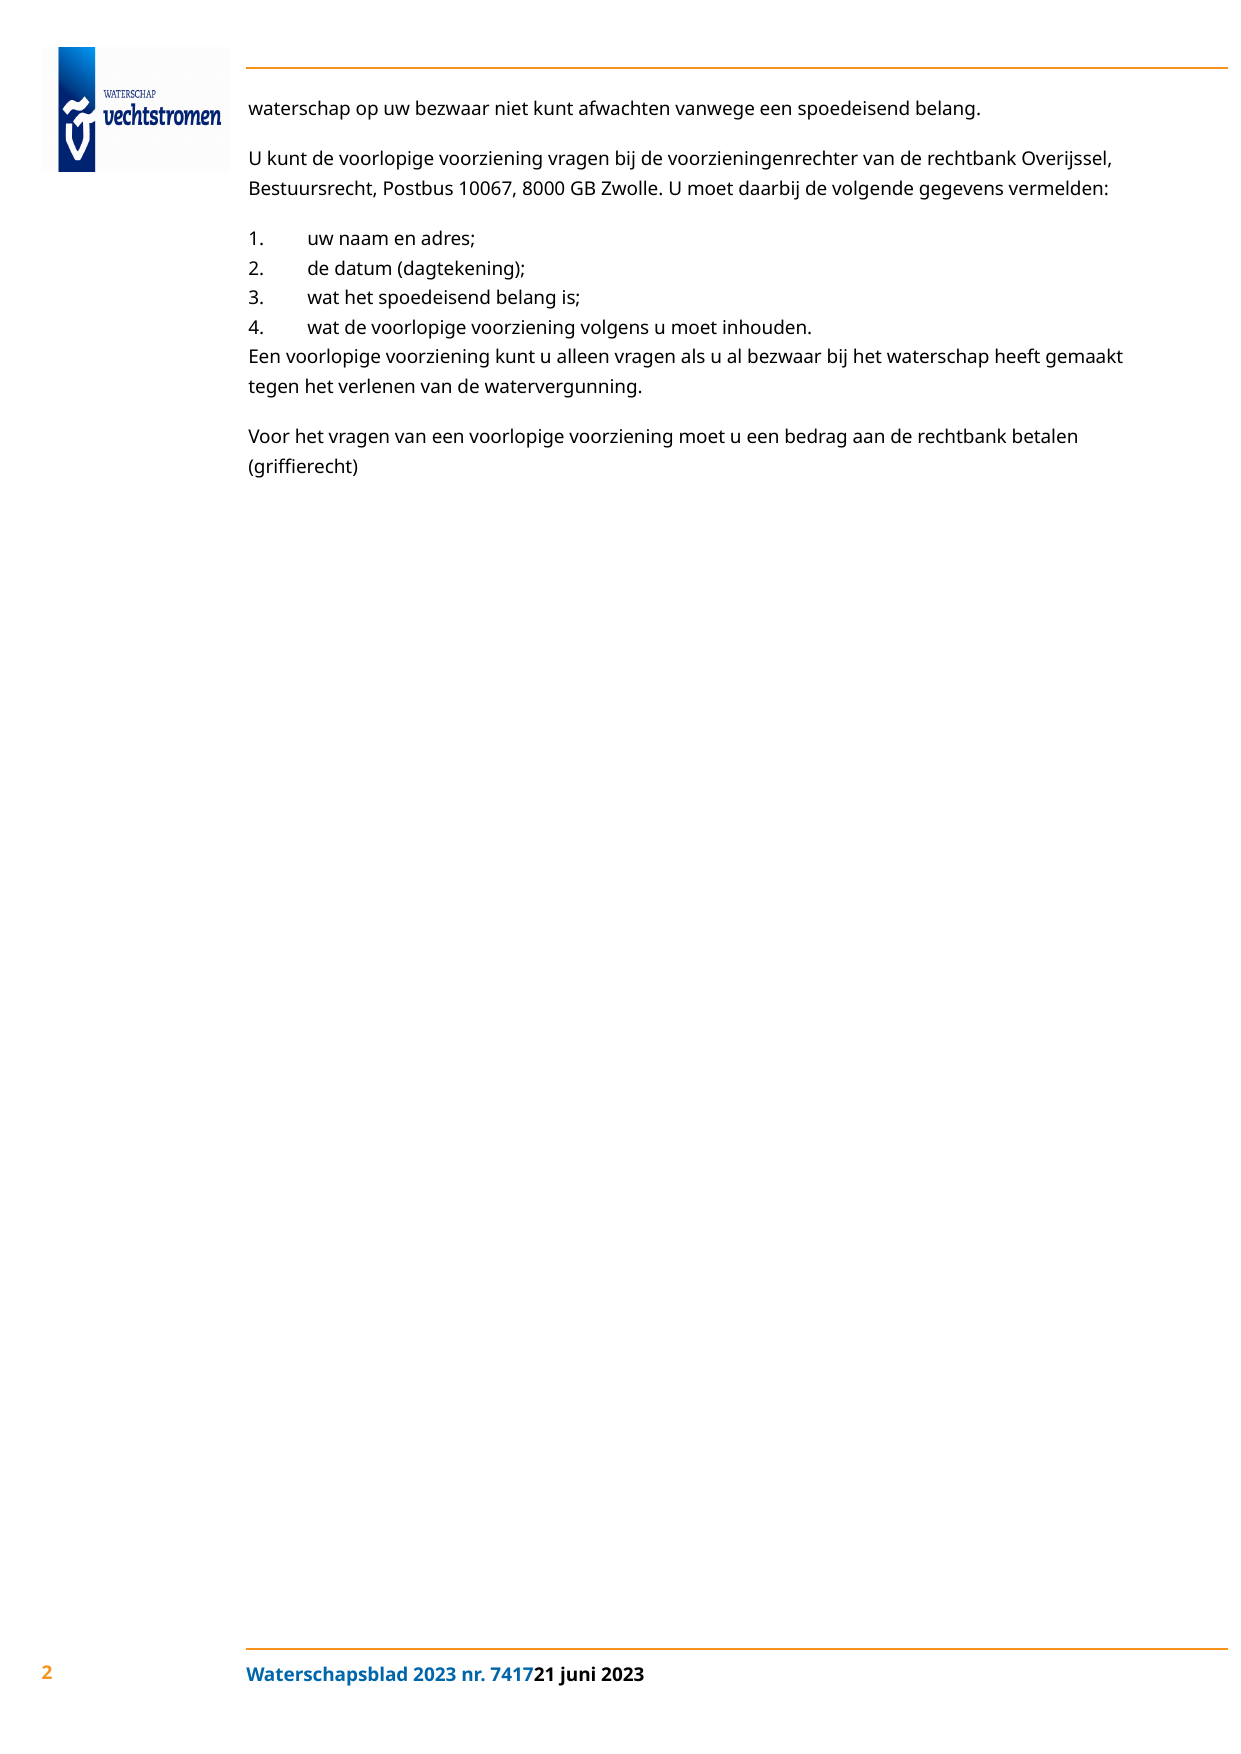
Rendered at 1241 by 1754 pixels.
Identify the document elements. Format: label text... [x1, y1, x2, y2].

list de datum (dagtekening); [248, 255, 1152, 281]
list wat de voorlopige voorziening volgens u moet inhouden. [248, 314, 1152, 340]
list wat het spoedeisend belang is; [248, 284, 1152, 310]
text U kunt de voorlopige voorziening vragen bij de voorzieningenrechter van de rechtbank Overijssel, Bestuursrecht, Postbus 10067, 8000 GB Zwolle. U moet daarbij de volgende gegevens vermelden: [248, 145, 1152, 201]
text Een voorlopige voorziening kunt u alleen vragen als u al bezwaar bij het waterschap heeft gemaakt tegen het verlenen van de watervergunning. [248, 343, 1152, 399]
list uw naam en adres; [248, 225, 1152, 251]
text waterschap op uw bezwaar niet kunt afwachten vanwege een spoedeisend belang. [248, 95, 1152, 121]
picture [41, 47, 231, 172]
text Voor het vragen van een voorlopige voorziening moet u een bedrag aan de rechtbank betalen (griffierecht) [248, 423, 1152, 479]
